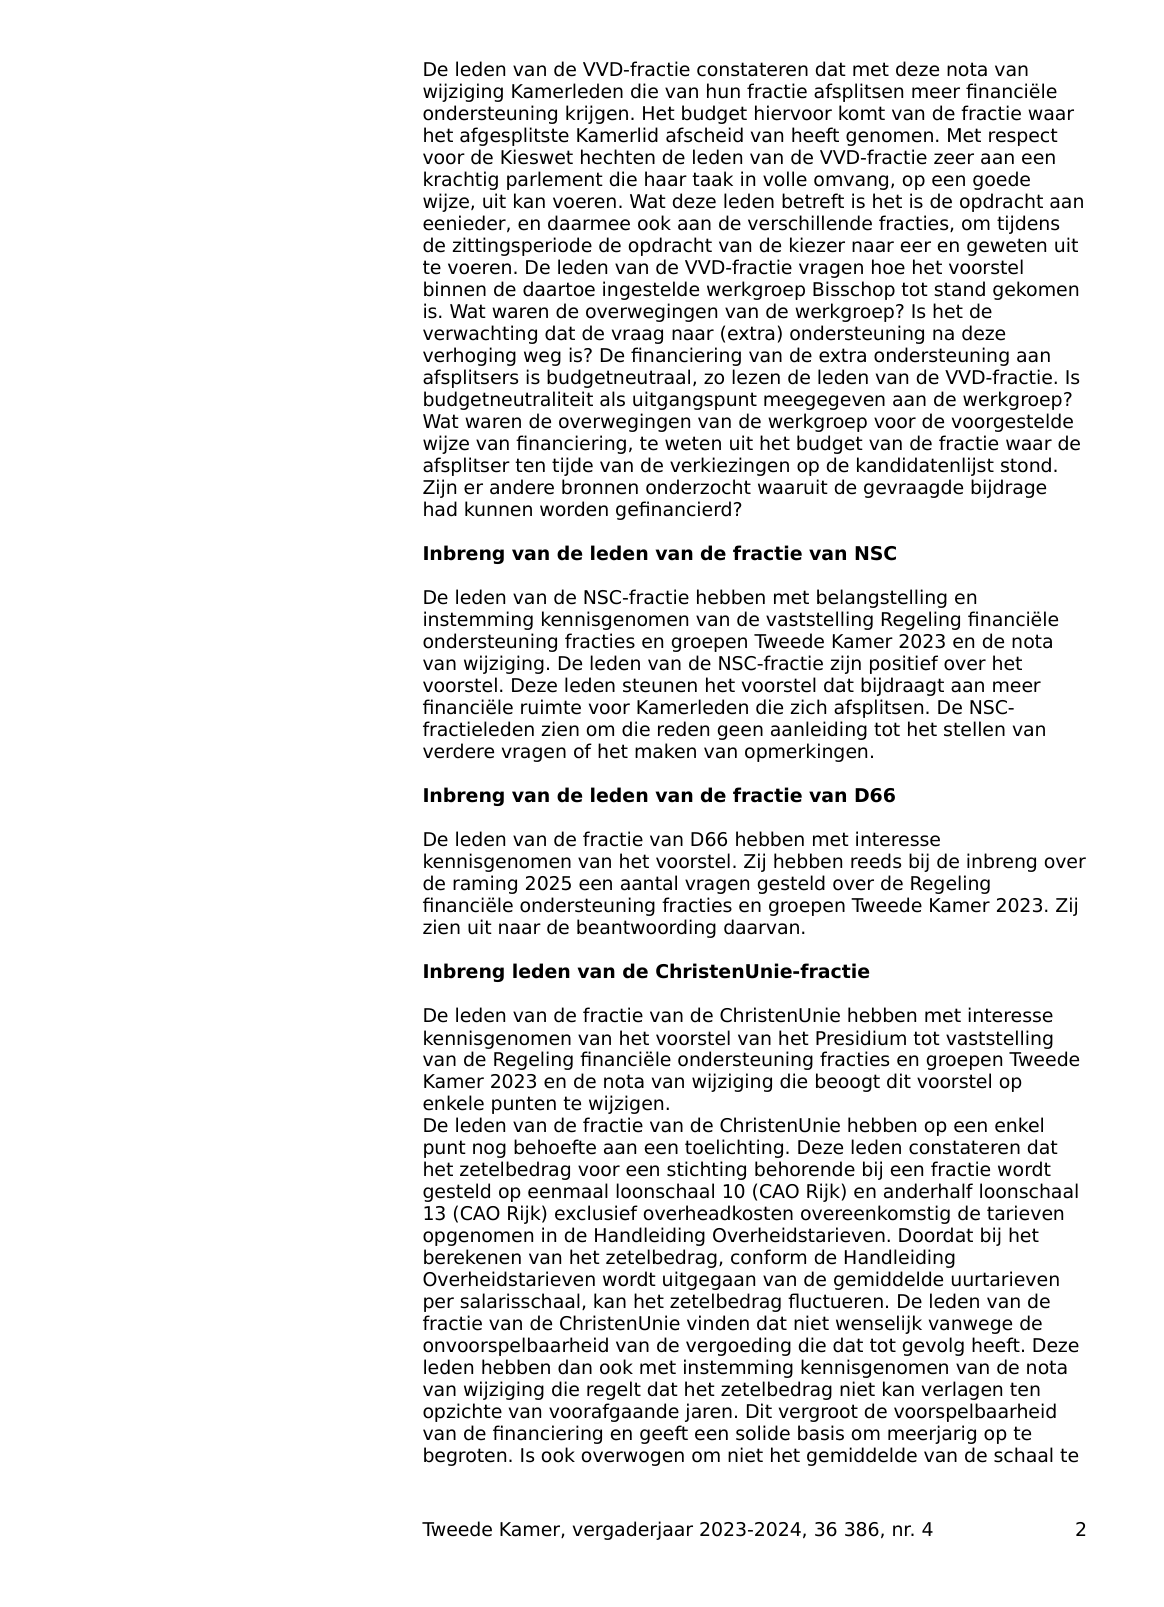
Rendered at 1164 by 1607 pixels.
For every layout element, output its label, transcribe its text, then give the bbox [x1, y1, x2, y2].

subtitle Inbreng leden van de ChristenUnie-fractie [422, 961, 1087, 983]
text De leden van de VVD-fractie constateren dat met deze nota van wijziging Kamerleden die van hun fractie afsplitsen meer financiële ondersteuning krijgen. Het budget hiervoor komt van de fractie waar het afgesplitste Kamerlid afscheid van heeft genomen. Met respect voor de Kieswet hechten de leden van de VVD-fractie zeer aan een krachtig parlement die haar taak in volle omvang, op een goede wijze, uit kan voeren. Wat deze leden betreft is het is de opdracht aan eenieder, en daarmee ook aan de verschillende fracties, om tijdens de zittingsperiode de opdracht van de kiezer naar eer en geweten uit te voeren. De leden van de VVD-fractie vragen hoe het voorstel binnen de daartoe ingestelde werkgroep Bisschop tot stand gekomen is. Wat waren de overwegingen van de werkgroep? Is het de verwachting dat de vraag naar (extra) ondersteuning na deze verhoging weg is? De financiering van de extra ondersteuning aan afsplitsers is budgetneutraal, zo lezen de leden van de VVD-fractie. Is budgetneutraliteit als uitgangspunt meegegeven aan de werkgroep? Wat waren de overwegingen van de werkgroep voor de voorgestelde wijze van financiering, te weten uit het budget van de fractie waar de afsplitser ten tijde van de verkiezingen op de kandidatenlijst stond. Zijn er andere bronnen onderzocht waaruit de gevraagde bijdrage had kunnen worden gefinancierd? [422, 59, 1087, 521]
subtitle Inbreng van de leden van de fractie van D66 [422, 785, 1087, 807]
text De leden van de fractie van de ChristenUnie hebben op een enkel punt nog behoefte aan een toelichting. Deze leden constateren dat het zetelbedrag voor een stichting behorende bij een fractie wordt gesteld op eenmaal loonschaal 10 (CAO Rijk) en anderhalf loonschaal 13 (CAO Rijk) exclusief overheadkosten overeenkomstig de tarieven opgenomen in de Handleiding Overheidstarieven. Doordat bij het berekenen van het zetelbedrag, conform de Handleiding Overheidstarieven wordt uitgegaan van de gemiddelde uurtarieven per salarisschaal, kan het zetelbedrag fluctueren. De leden van de fractie van de ChristenUnie vinden dat niet wenselijk vanwege de onvoorspelbaarheid van de vergoeding die dat tot gevolg heeft. Deze leden hebben dan ook met instemming kennisgenomen van de nota van wijziging die regelt dat het zetelbedrag niet kan verlagen ten opzichte van voorafgaande jaren. Dit vergroot de voorspelbaarheid van de financiering en geeft een solide basis om meerjarig op te begroten. Is ook overwogen om niet het gemiddelde van de schaal te [422, 1115, 1087, 1467]
text De leden van de NSC-fractie hebben met belangstelling en instemming kennisgenomen van de vaststelling Regeling financiële ondersteuning fracties en groepen Tweede Kamer 2023 en de nota van wijziging. De leden van de NSC-fractie zijn positief over het voorstel. Deze leden steunen het voorstel dat bijdraagt aan meer financiële ruimte voor Kamerleden die zich afsplitsen. De NSC-fractieleden zien om die reden geen aanleiding tot het stellen van verdere vragen of het maken van opmerkingen. [422, 587, 1087, 763]
subtitle Inbreng van de leden van de fractie van NSC [422, 543, 1087, 565]
text De leden van de fractie van D66 hebben met interesse kennisgenomen van het voorstel. Zij hebben reeds bij de inbreng over de raming 2025 een aantal vragen gesteld over de Regeling financiële ondersteuning fracties en groepen Tweede Kamer 2023. Zij zien uit naar de beantwoording daarvan. [422, 829, 1087, 939]
text De leden van de fractie van de ChristenUnie hebben met interesse kennisgenomen van het voorstel van het Presidium tot vaststelling van de Regeling financiële ondersteuning fracties en groepen Tweede Kamer 2023 en de nota van wijziging die beoogt dit voorstel op enkele punten te wijzigen. [422, 1005, 1087, 1115]
